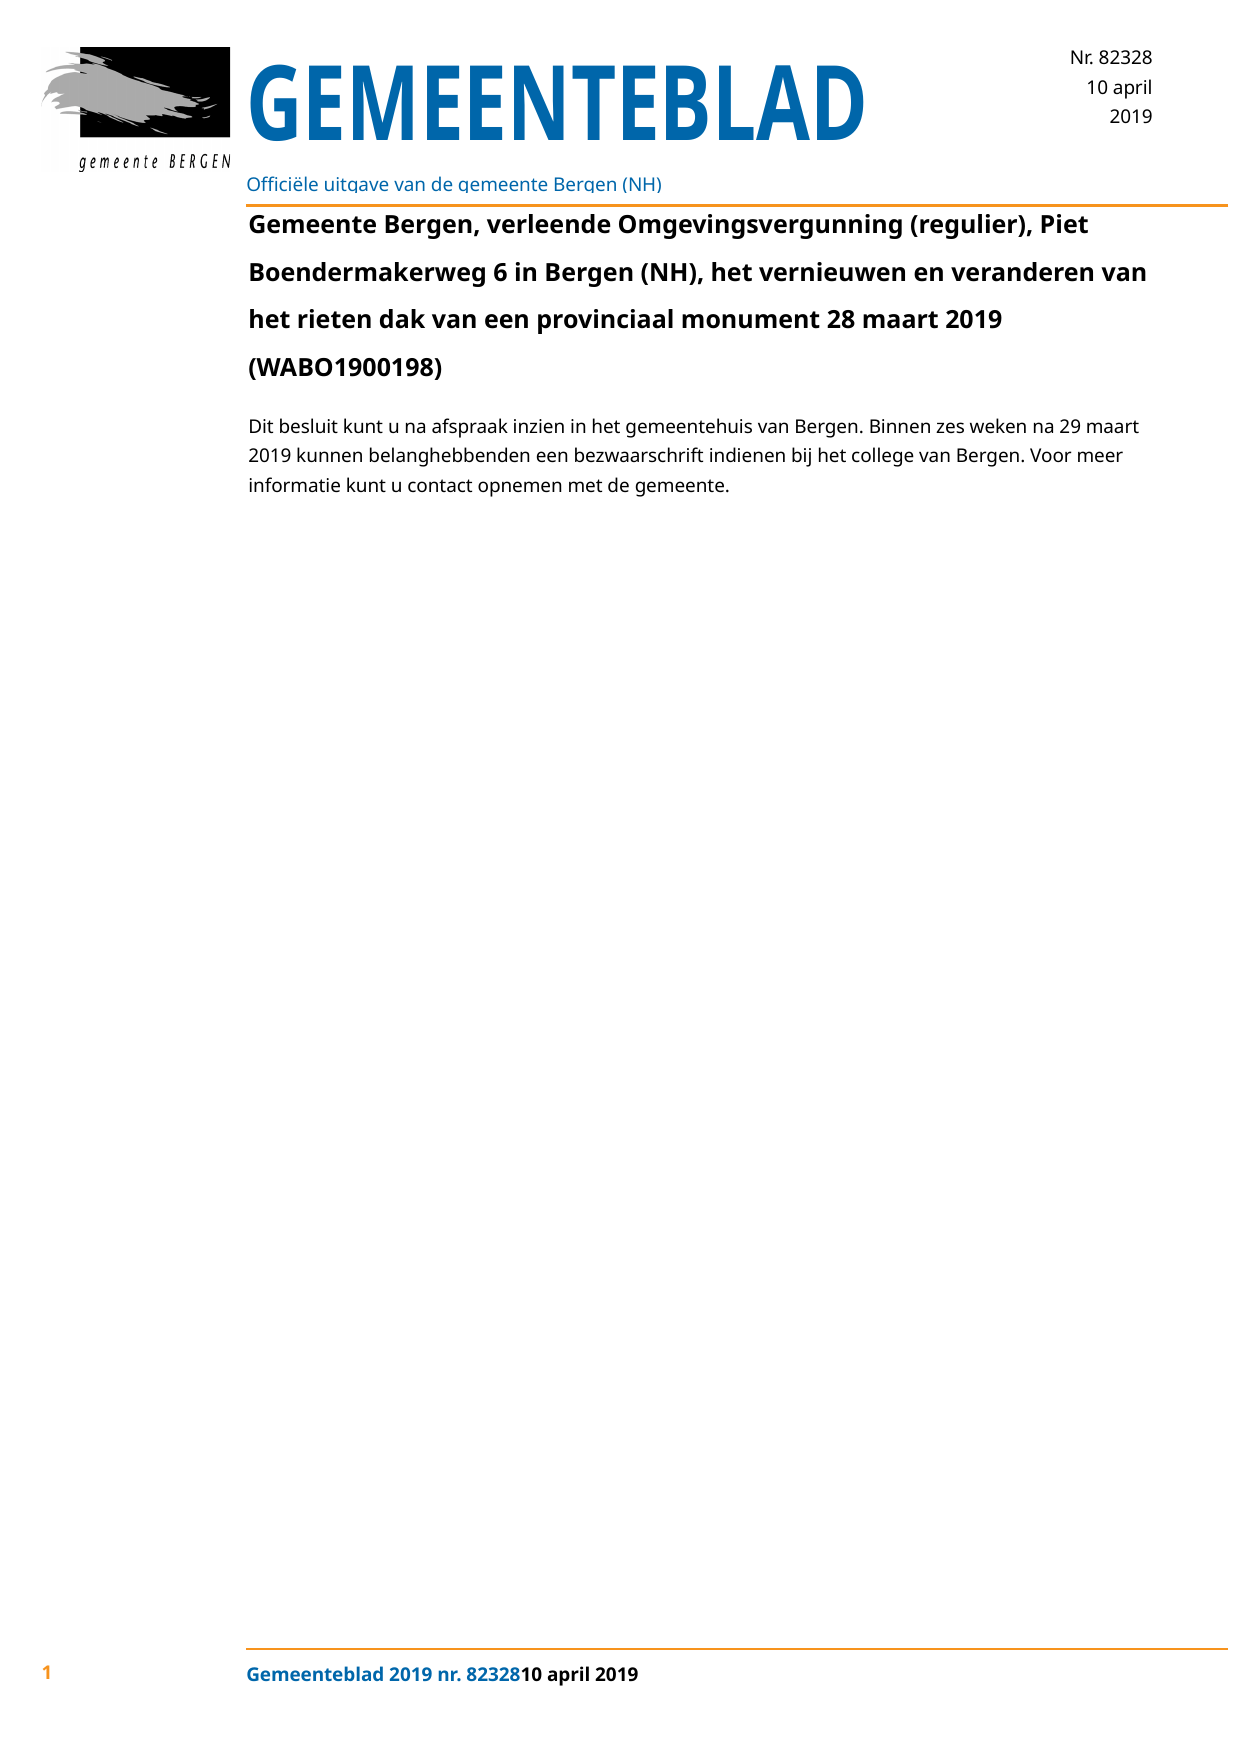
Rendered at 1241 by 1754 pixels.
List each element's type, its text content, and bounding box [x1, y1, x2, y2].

text Gemeente Bergen, verleende Omgevingsvergunning (regulier), Piet Boendermakerweg 6 in Bergen (NH), het vernieuwen en veranderen van het rieten dak van een provinciaal monument 28 maart 2019 (WABO1900198) [248, 207, 1152, 384]
picture [41, 47, 231, 172]
text Dit besluit kunt u na afspraak inzien in het gemeentehuis van Bergen. Binnen zes weken na 29 maart 2019 kunnen belanghebbenden een bezwaarschrift indienen bij het college van Bergen. Voor meer informatie kunt u contact opnemen met de gemeente. [248, 413, 1152, 498]
